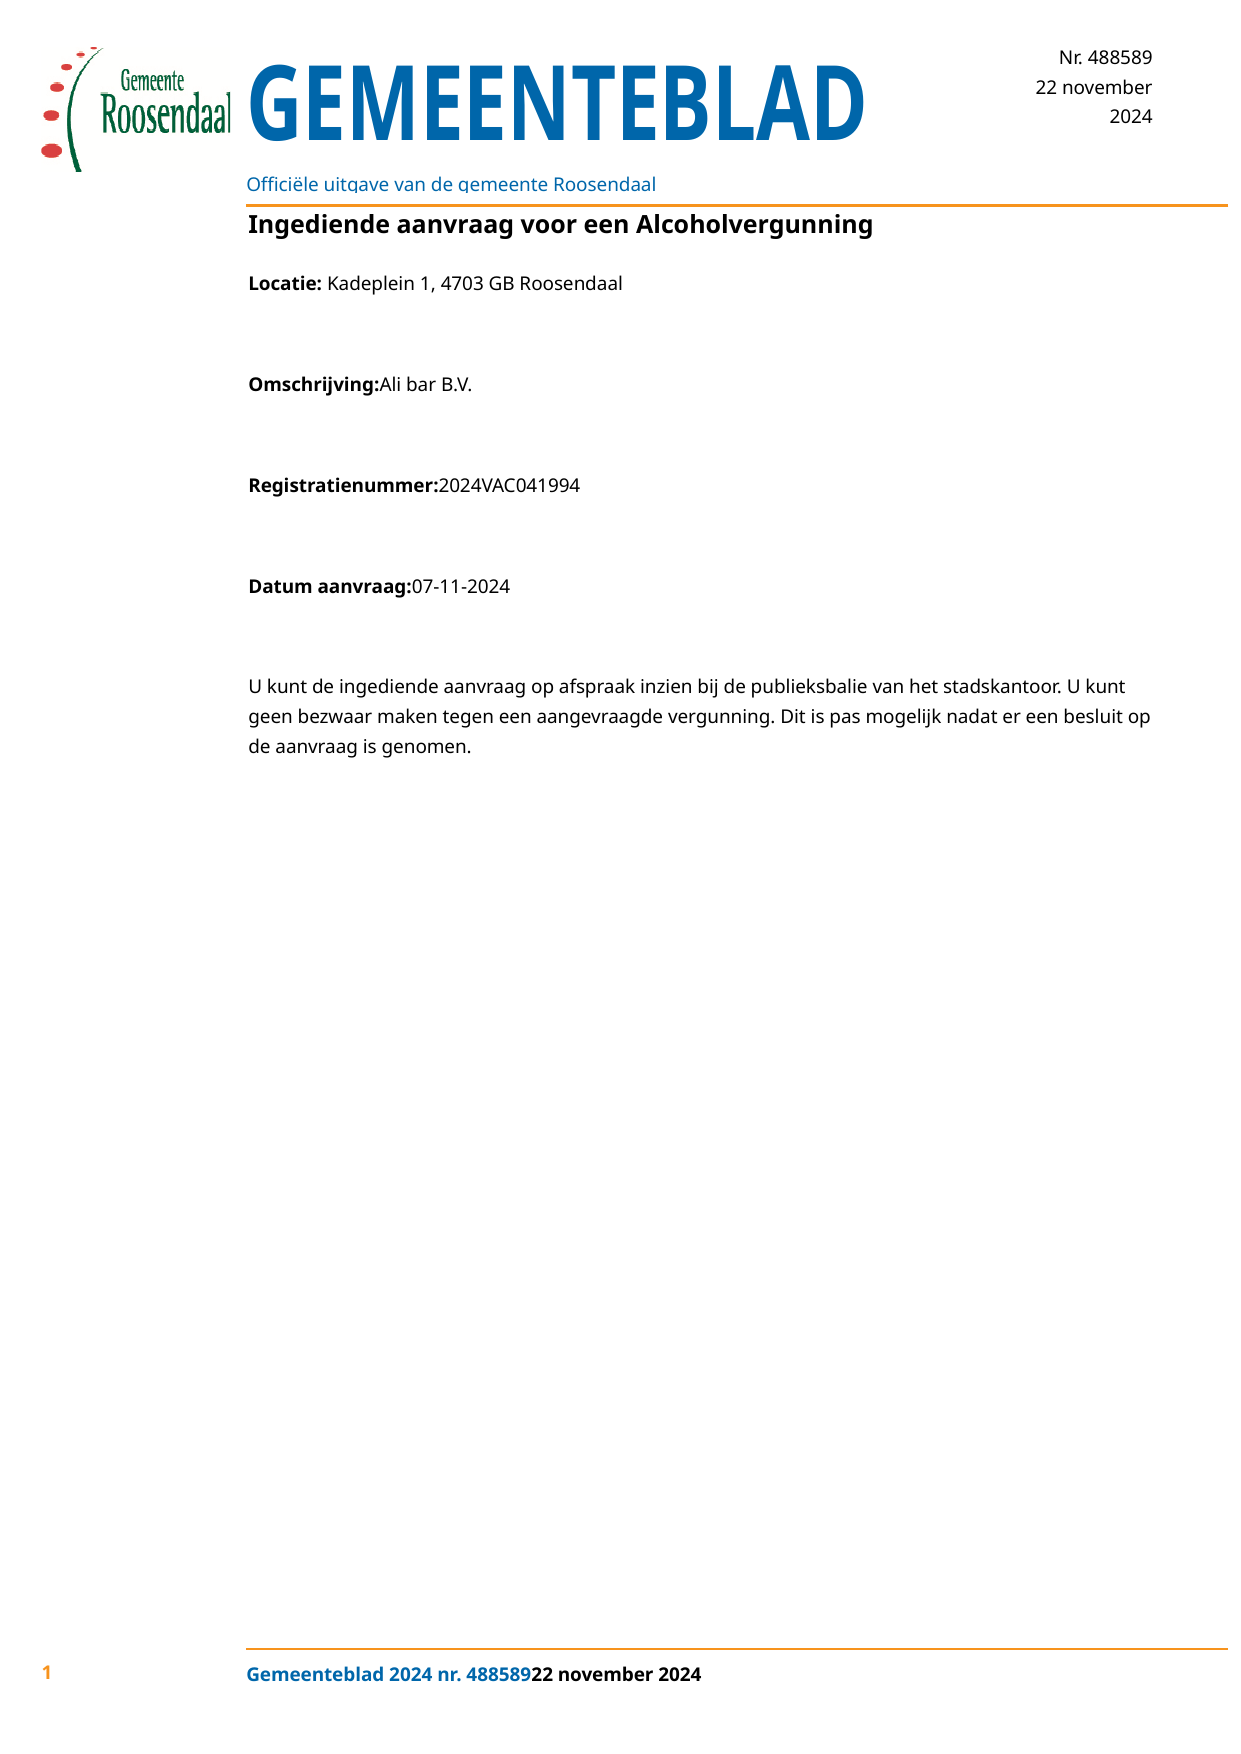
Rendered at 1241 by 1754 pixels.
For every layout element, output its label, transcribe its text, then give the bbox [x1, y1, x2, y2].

text U kunt de ingediende aanvraag op afspraak inzien bij de publieksbalie van het stadskantoor. U kunt geen bezwaar maken tegen een aangevraagde vergunning. Dit is pas mogelijk nadat er een besluit op de aanvraag is genomen. [248, 674, 1152, 758]
text Locatie: Kadeplein 1, 4703 GB Roosendaal [248, 270, 1152, 296]
text Ingediende aanvraag voor een Alcoholvergunning [248, 207, 1152, 241]
text Registratienummer:2024VAC041994 [248, 472, 1152, 498]
text Datum aanvraag:07-11-2024 [248, 573, 1152, 598]
text Omschrijving:Ali bar B.V. [248, 371, 1152, 397]
picture [41, 47, 231, 172]
